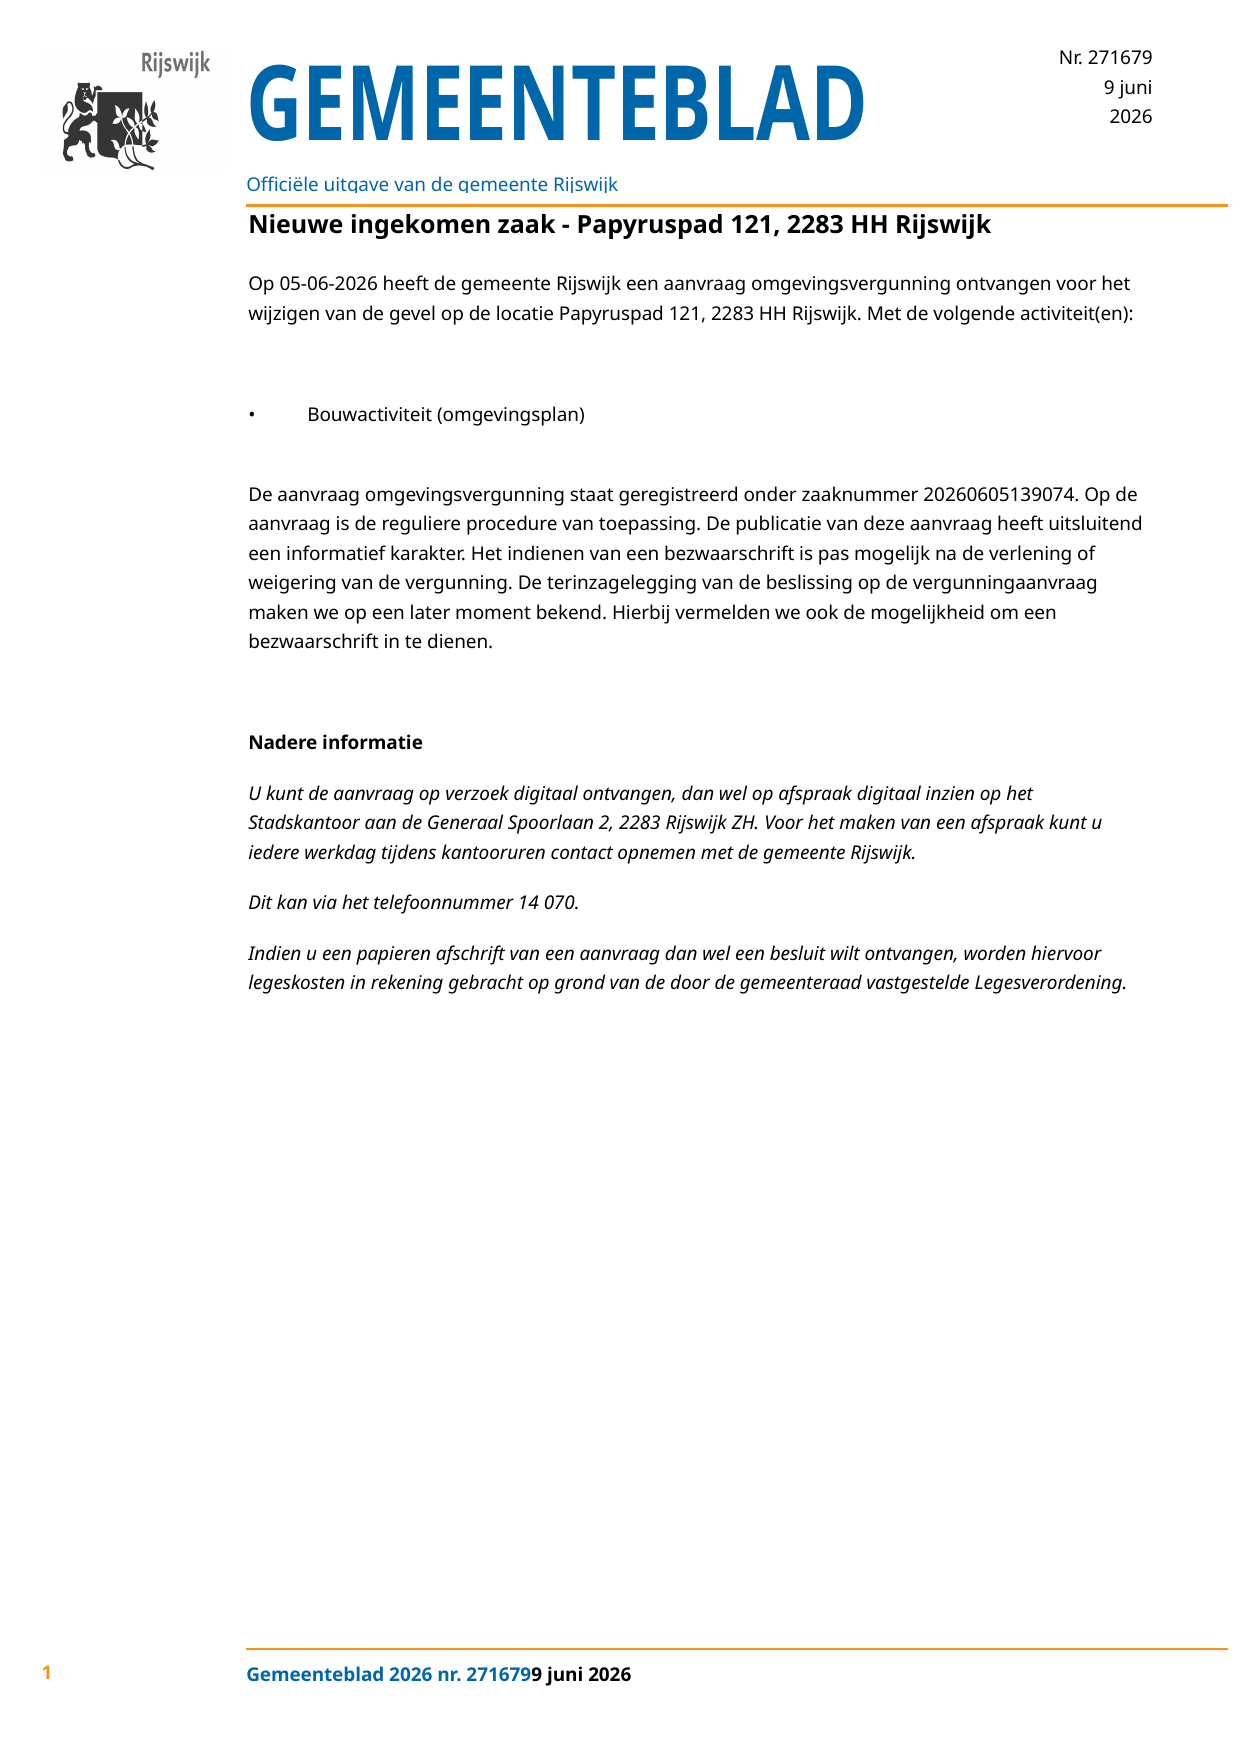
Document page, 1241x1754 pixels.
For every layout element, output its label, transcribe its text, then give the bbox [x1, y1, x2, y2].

text Dit kan via het telefoonnummer 14 070. [248, 889, 1152, 915]
text Op 05-06-2026 heeft de gemeente Rijswijk een aanvraag omgevingsvergunning ontvangen voor het wijzigen van de gevel op de locatie Papyruspad 121, 2283 HH Rijswijk. Met de volgende activiteit(en): [248, 270, 1152, 326]
text Indien u een papieren afschrift van een aanvraag dan wel een besluit wilt ontvangen, worden hiervoor legeskosten in rekening gebracht op grond van de door de gemeenteraad vastgestelde Legesverordening. [248, 940, 1152, 995]
text De aanvraag omgevingsvergunning staat geregistreerd onder zaaknummer 20260605139074. Op de aanvraag is de reguliere procedure van toepassing. De publicatie van deze aanvraag heeft uitsluitend een informatief karakter. Het indienen van een bezwaarschrift is pas mogelijk na de verlening of weigering van de vergunning. De terinzagelegging van de beslissing op de vergunningaanvraag maken we op een later moment bekend. Hierbij vermelden we ook de mogelijkheid om een bezwaarschrift in te dienen. [248, 481, 1152, 654]
text Nadere informatie [248, 729, 1152, 755]
list Bouwactiviteit (omgevingsplan) [248, 401, 1152, 426]
text U kunt de aanvraag op verzoek digitaal ontvangen, dan wel op afspraak digitaal inzien op het Stadskantoor aan de Generaal Spoorlaan 2, 2283 Rijswijk ZH. Voor het maken van een afspraak kunt u iedere werkdag tijdens kantooruren contact opnemen met de gemeente Rijswijk. [248, 780, 1152, 865]
text Nieuwe ingekomen zaak - Papyruspad 121, 2283 HH Rijswijk [248, 207, 1152, 241]
picture [41, 47, 231, 172]
